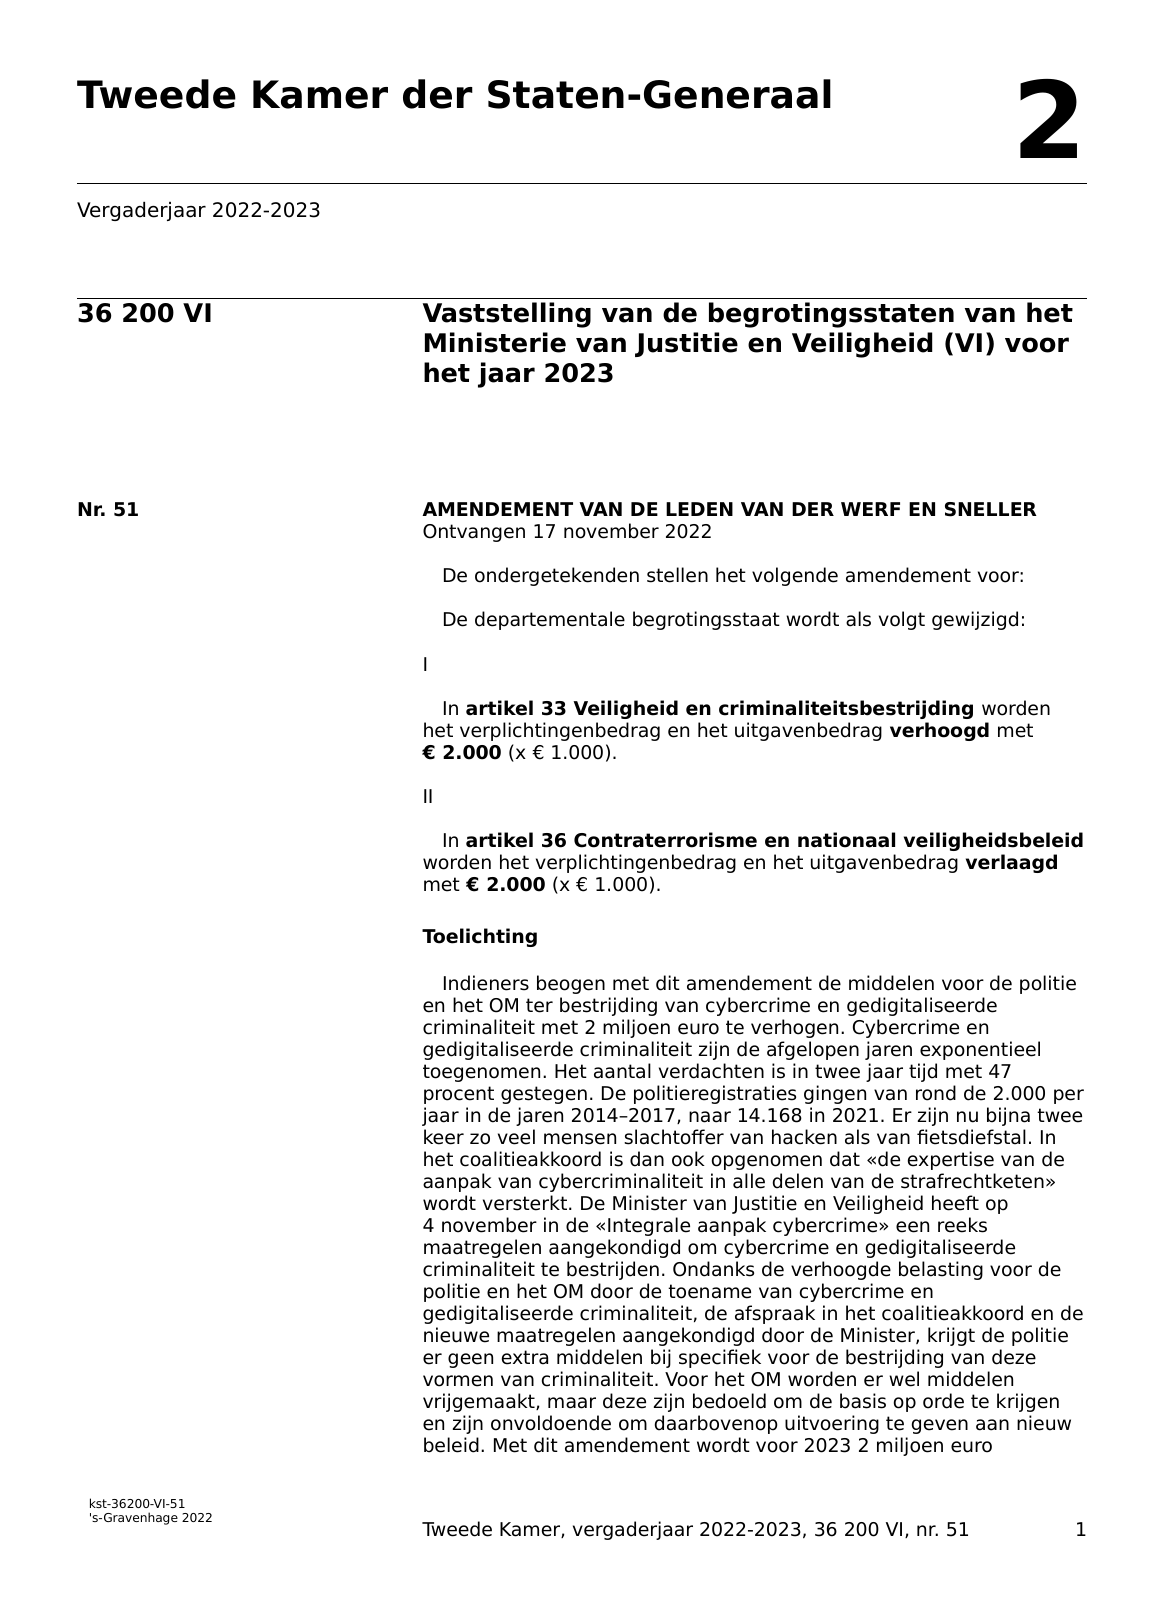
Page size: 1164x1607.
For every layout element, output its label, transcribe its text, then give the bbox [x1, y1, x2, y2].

subtitle Nr. 51 AMENDEMENT VAN DE LEDEN VAN DER WERF EN SNELLER [77, 499, 1087, 521]
text II [422, 786, 1087, 808]
subtitle 36 200 VI Vaststelling van de begrotingsstaten van het Ministerie van Justitie en Veiligheid (VI) voor het jaar 2023 [77, 299, 1087, 388]
text I [422, 653, 1087, 676]
text Indieners beogen met dit amendement de middelen voor de politie en het OM ter bestrijding van cybercrime en gedigitaliseerde criminaliteit met 2 miljoen euro te verhogen. Cybercrime en gedigitaliseerde criminaliteit zijn de afgelopen jaren exponentieel toegenomen. Het aantal verdachten is in twee jaar tijd met 47 procent gestegen. De politieregistraties gingen van rond de 2.000 per jaar in de jaren 2014–2017, naar 14.168 in 2021. Er zijn nu bijna twee keer zo veel mensen slachtoffer van hacken als van fietsdiefstal. In het coalitieakkoord is dan ook opgenomen dat «de expertise van de aanpak van cybercriminaliteit in alle delen van de strafrechtketen» wordt versterkt. De Minister van Justitie en Veiligheid heeft op 4 november in de «Integrale aanpak cybercrime» een reeks maatregelen aangekondigd om cybercrime en gedigitaliseerde criminaliteit te bestrijden. Ondanks de verhoogde belasting voor de politie en het OM door de toename van cybercrime en gedigitaliseerde criminaliteit, de afspraak in het coalitieakkoord en de nieuwe maatregelen aangekondigd door de Minister, krijgt de politie er geen extra middelen bij specifiek voor de bestrijding van deze vormen van criminaliteit. Voor het OM worden er wel middelen vrijgemaakt, maar deze zijn bedoeld om de basis op orde te krijgen en zijn onvoldoende om daarbovenop uitvoering te geven aan nieuw beleid. Met dit amendement wordt voor 2023 2 miljoen euro [422, 973, 1087, 1456]
table_header 2 [886, 59, 1087, 183]
text De departementale begrotingsstaat wordt als volgt gewijzigd: [422, 609, 1087, 631]
text De ondergetekenden stellen het volgende amendement voor: [422, 565, 1087, 587]
text In artikel 36 Contraterrorisme en nationaal veiligheidsbeleid worden het verplichtingenbedrag en het uitgavenbedrag verlaagd met € 2.000 (x € 1.000). [422, 830, 1087, 896]
table_header Tweede Kamer der Staten-Generaal [77, 59, 886, 183]
text kst-36200-VI-51 [88, 1497, 323, 1511]
table_cell Vergaderjaar 2022-2023 [77, 184, 1087, 298]
subtitle Toelichting [422, 926, 1087, 948]
text Ontvangen 17 november 2022 [422, 521, 1087, 543]
text In artikel 33 Veiligheid en criminaliteitsbestrijding worden het verplichtingenbedrag en het uitgavenbedrag verhoogd met € 2.000 (x € 1.000). [422, 698, 1087, 764]
text 's-Gravenhage 2022 [88, 1511, 323, 1525]
